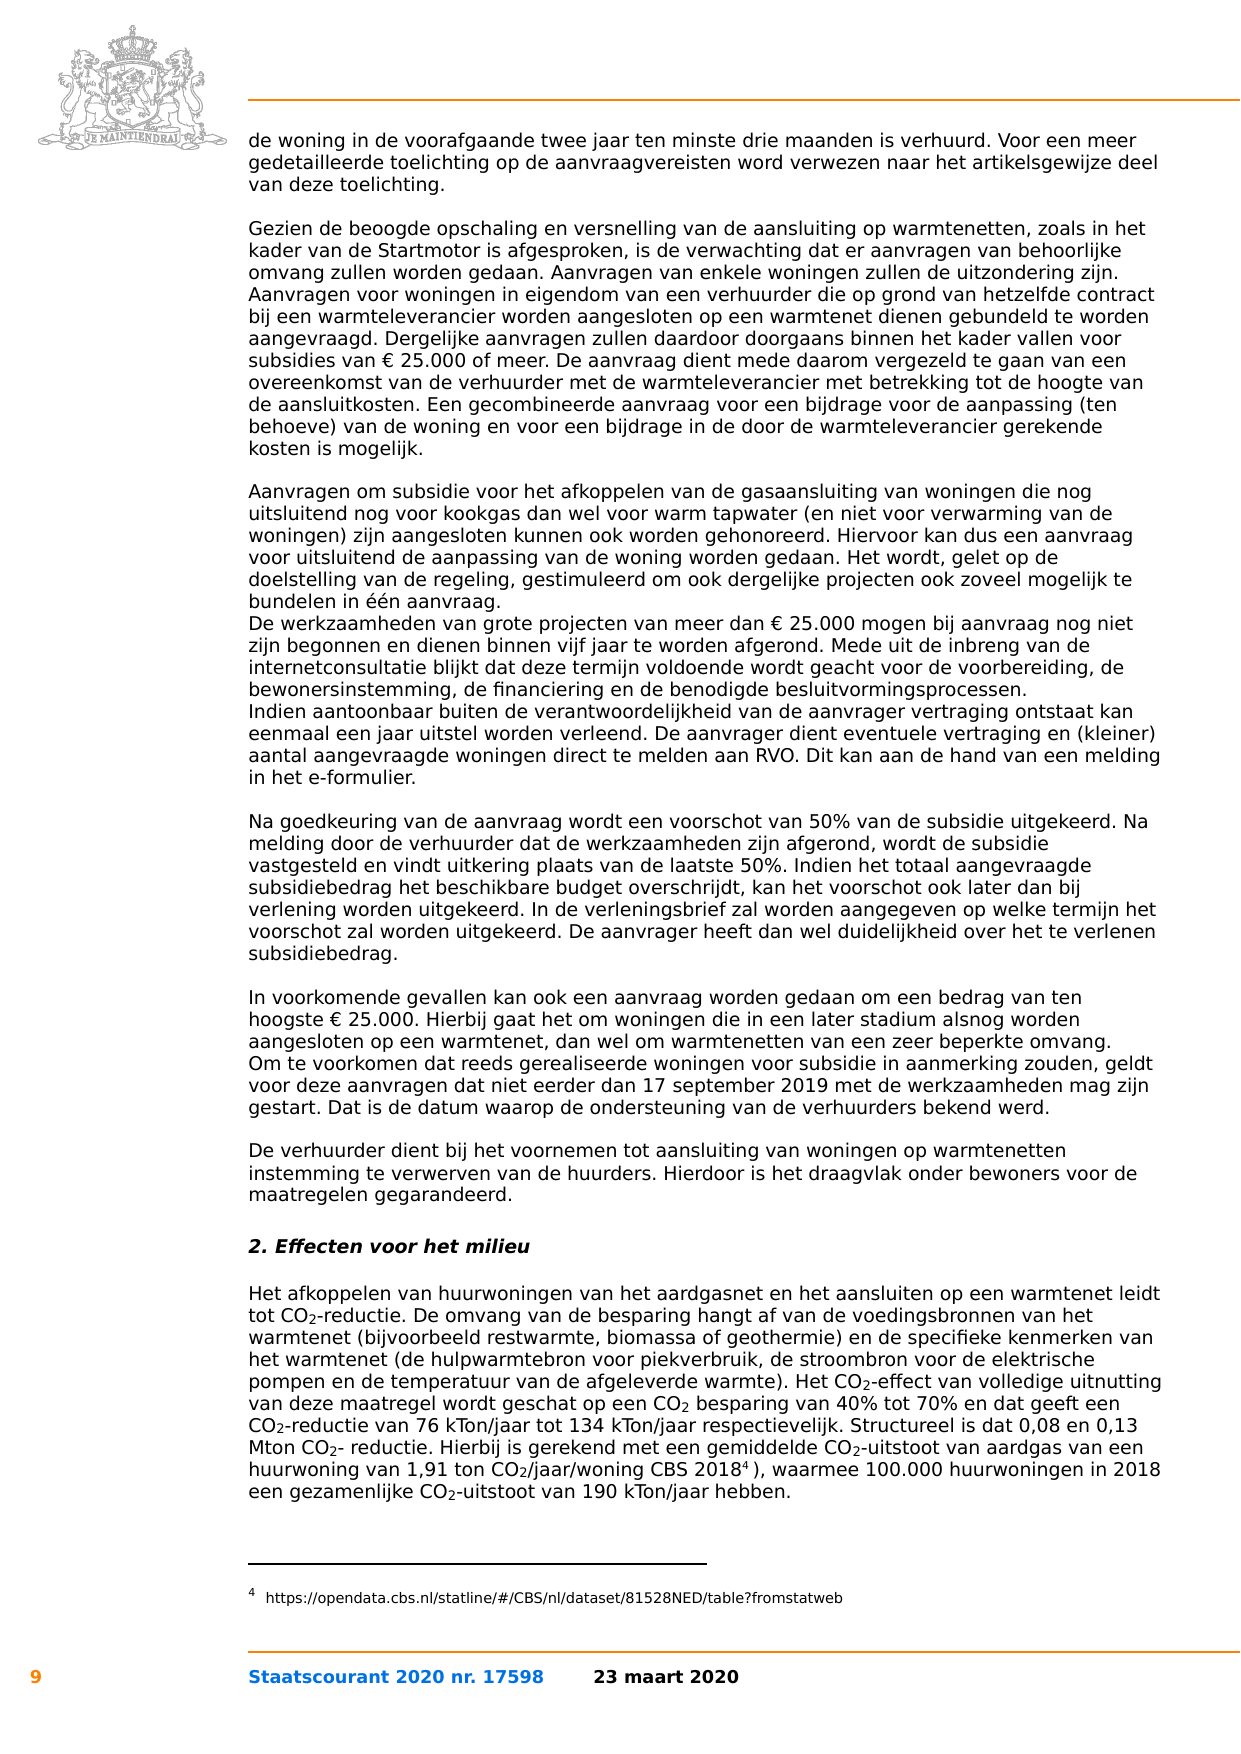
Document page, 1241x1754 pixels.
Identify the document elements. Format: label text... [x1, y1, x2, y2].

text Om te voorkomen dat reeds gerealiseerde woningen voor subsidie in aanmerking zouden, geldt voor deze aanvragen dat niet eerder dan 17 september 2019 met de werkzaamheden mag zijn gestart. Dat is de datum waarop de ondersteuning van de verhuurders bekend werd. [248, 1053, 1163, 1118]
text In voorkomende gevallen kan ook een aanvraag worden gedaan om een bedrag van ten hoogste € 25.000. Hierbij gaat het om woningen die in een later stadium alsnog worden aangesloten op een warmtenet, dan wel om warmtenetten van een zeer beperkte omvang. [248, 987, 1163, 1053]
text De werkzaamheden van grote projecten van meer dan € 25.000 mogen bij aanvraag nog niet zijn begonnen en dienen binnen vijf jaar te worden afgerond. Mede uit de inbreng van de internetconsultatie blijkt dat deze termijn voldoende wordt geacht voor de voorbereiding, de bewonersinstemming, de financiering en de benodigde besluitvormingsprocessen. [248, 613, 1163, 701]
text De verhuurder dient bij het voornemen tot aansluiting van woningen op warmtenetten instemming te verwerven van de huurders. Hierdoor is het draagvlak onder bewoners voor de maatregelen gegarandeerd. [248, 1140, 1163, 1206]
text Na goedkeuring van de aanvraag wordt een voorschot van 50% van de subsidie uitgekeerd. Na melding door de verhuurder dat de werkzaamheden zijn afgerond, wordt de subsidie vastgesteld en vindt uitkering plaats van de laatste 50%. Indien het totaal aangevraagde subsidiebedrag het beschikbare budget overschrijdt, kan het voorschot ook later dan bij verlening worden uitgekeerd. In de verleningsbrief zal worden aangegeven op welke termijn het voorschot zal worden uitgekeerd. De aanvrager heeft dan wel duidelijkheid over het te verlenen subsidiebedrag. [248, 811, 1163, 965]
text Aanvragen om subsidie voor het afkoppelen van de gasaansluiting van woningen die nog uitsluitend nog voor kookgas dan wel voor warm tapwater (en niet voor verwarming van de woningen) zijn aangesloten kunnen ook worden gehonoreerd. Hiervoor kan dus een aanvraag voor uitsluitend de aanpassing van de woning worden gedaan. Het wordt, gelet op de doelstelling van de regeling, gestimuleerd om ook dergelijke projecten ook zoveel mogelijk te bundelen in één aanvraag. [248, 481, 1163, 613]
text de woning in de voorafgaande twee jaar ten minste drie maanden is verhuurd. Voor een meer gedetailleerde toelichting op de aanvraagvereisten word verwezen naar het artikelsgewijze deel van deze toelichting. [248, 130, 1163, 196]
text https://opendata.cbs.nl/statline/#/CBS/nl/dataset/81528NED/table?fromstatweb [248, 1586, 1163, 1608]
text Het afkoppelen van huurwoningen van het aardgasnet en het aansluiten op een warmtenet leidt tot CO2-reductie. De omvang van de besparing hangt af van de voedingsbronnen van het warmtenet (bijvoorbeeld restwarmte, biomassa of geothermie) en de specifieke kenmerken van het warmtenet (de hulpwarmtebron voor piekverbruik, de stroombron voor de elektrische pompen en de temperatuur van de afgeleverde warmte). Het CO2-effect van volledige uitnutting van deze maatregel wordt geschat op een CO2 besparing van 40% tot 70% en dat geeft een CO2-reductie van 76 kTon/jaar tot 134 kTon/jaar respectievelijk. Structureel is dat 0,08 en 0,13 Mton CO2- reductie. Hierbij is gerekend met een gemiddelde CO2-uitstoot van aardgas van een huurwoning van 1,91 ton CO2/jaar/woning CBS 2018), waarmee 100.000 huurwoningen in 2018 een gezamenlijke CO2-uitstoot van 190 kTon/jaar hebben. [248, 1283, 1163, 1503]
subtitle 2. Effecten voor het milieu [248, 1236, 1163, 1258]
text Gezien de beoogde opschaling en versnelling van de aansluiting op warmtenetten, zoals in het kader van de Startmotor is afgesproken, is de verwachting dat er aanvragen van behoorlijke omvang zullen worden gedaan. Aanvragen van enkele woningen zullen de uitzondering zijn. Aanvragen voor woningen in eigendom van een verhuurder die op grond van hetzelfde contract bij een warmteleverancier worden aangesloten op een warmtenet dienen gebundeld te worden aangevraagd. Dergelijke aanvragen zullen daardoor doorgaans binnen het kader vallen voor subsidies van € 25.000 of meer. De aanvraag dient mede daarom vergezeld te gaan van een overeenkomst van de verhuurder met de warmteleverancier met betrekking tot de hoogte van de aansluitkosten. Een gecombineerde aanvraag voor een bijdrage voor de aanpassing (ten behoeve) van de woning en voor een bijdrage in de door de warmteleverancier gerekende kosten is mogelijk. [248, 218, 1163, 459]
picture [38, 25, 227, 150]
text Indien aantoonbaar buiten de verantwoordelijkheid van de aanvrager vertraging ontstaat kan eenmaal een jaar uitstel worden verleend. De aanvrager dient eventuele vertraging en (kleiner) aantal aangevraagde woningen direct te melden aan RVO. Dit kan aan de hand van een melding in het e-formulier. [248, 701, 1163, 789]
